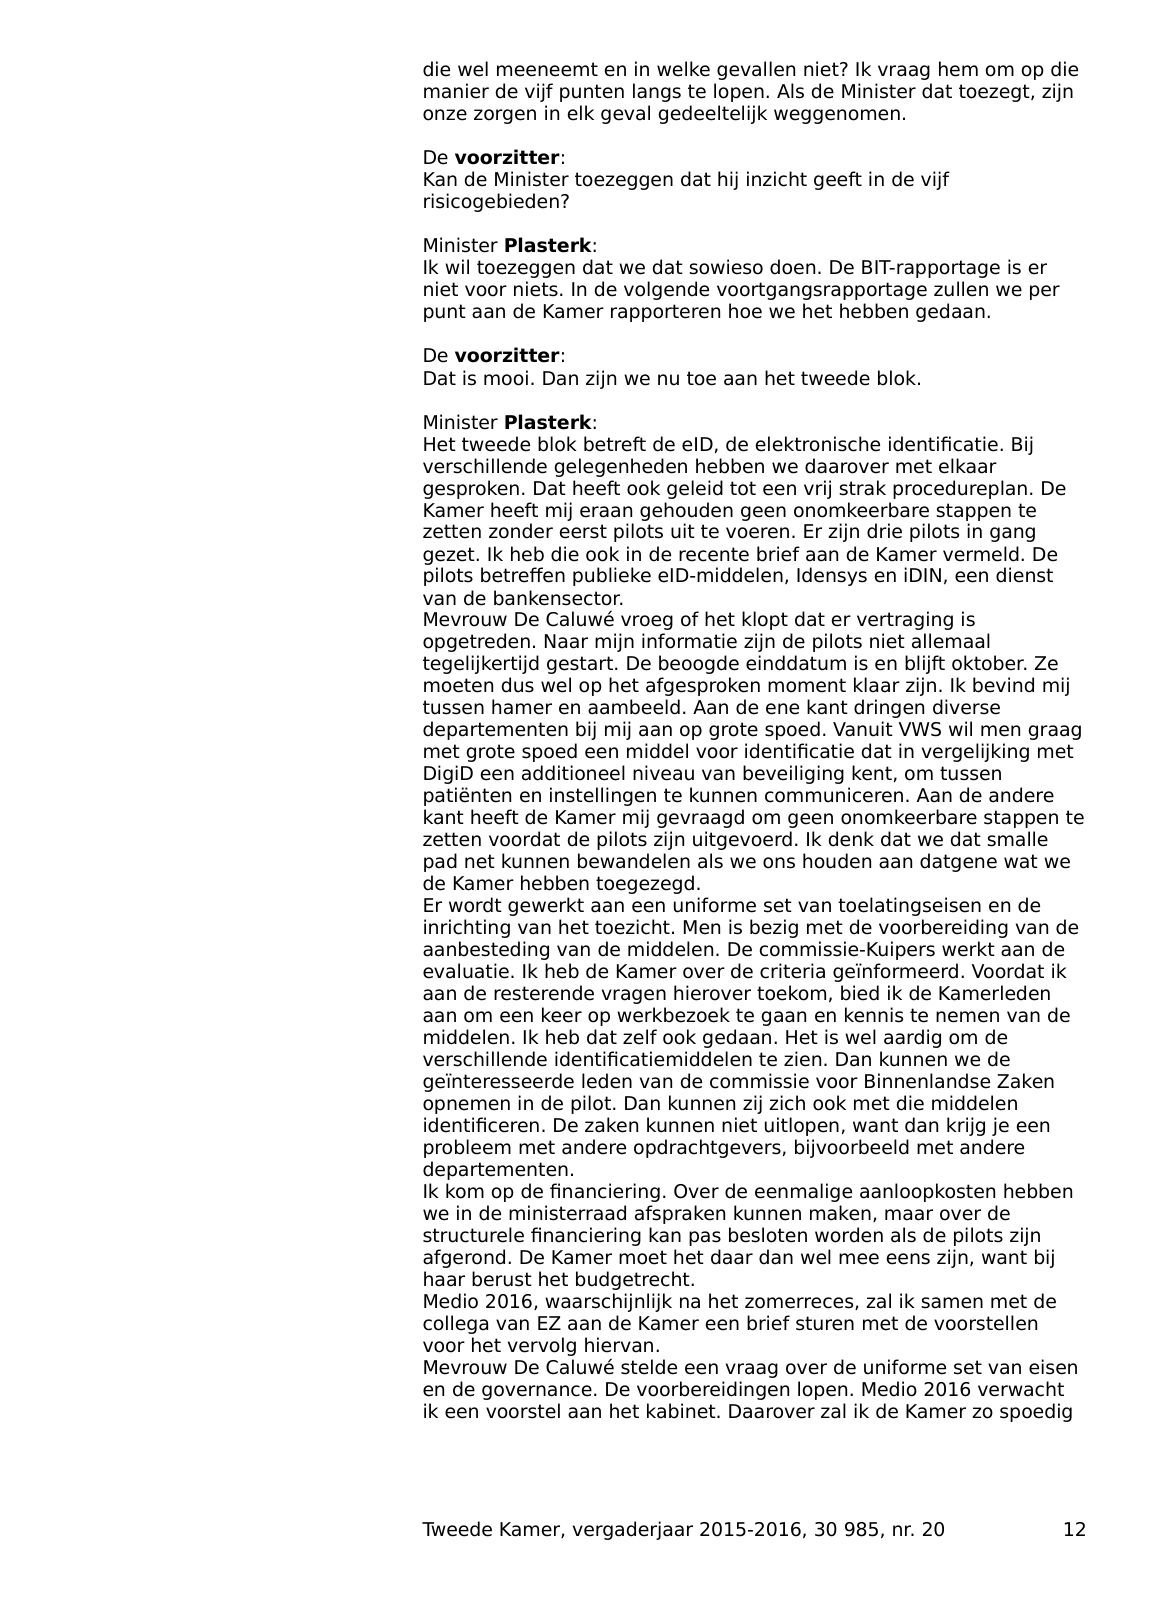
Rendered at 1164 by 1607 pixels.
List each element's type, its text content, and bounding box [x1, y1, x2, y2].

text Minister Plasterk: [422, 412, 1087, 433]
text Er wordt gewerkt aan een uniforme set van toelatingseisen en de inrichting van het toezicht. Men is bezig met de voorbereiding van de aanbesteding van de middelen. De commissie-Kuipers werkt aan de evaluatie. Ik heb de Kamer over de criteria geïnformeerd. Voordat ik aan de resterende vragen hierover toekom, bied ik de Kamerleden aan om een keer op werkbezoek te gaan en kennis te nemen van de middelen. Ik heb dat zelf ook gedaan. Het is wel aardig om de verschillende identificatiemiddelen te zien. Dan kunnen we de geïnteresseerde leden van de commissie voor Binnenlandse Zaken opnemen in de pilot. Dan kunnen zij zich ook met die middelen identificeren. De zaken kunnen niet uitlopen, want dan krijg je een probleem met andere opdrachtgevers, bijvoorbeeld met andere departementen. [422, 895, 1087, 1181]
text De voorzitter: [422, 345, 1087, 367]
text Mevrouw De Caluwé stelde een vraag over de uniforme set van eisen en de governance. De voorbereidingen lopen. Medio 2016 verwacht ik een voorstel aan het kabinet. Daarover zal ik de Kamer zo spoedig [422, 1357, 1087, 1423]
text Mevrouw De Caluwé vroeg of het klopt dat er vertraging is opgetreden. Naar mijn informatie zijn de pilots niet allemaal tegelijkertijd gestart. De beoogde einddatum is en blijft oktober. Ze moeten dus wel op het afgesproken moment klaar zijn. Ik bevind mij tussen hamer en aambeeld. Aan de ene kant dringen diverse departementen bij mij aan op grote spoed. Vanuit VWS wil men graag met grote spoed een middel voor identificatie dat in vergelijking met DigiD een additioneel niveau van beveiliging kent, om tussen patiënten en instellingen te kunnen communiceren. Aan de andere kant heeft de Kamer mij gevraagd om geen onomkeerbare stappen te zetten voordat de pilots zijn uitgevoerd. Ik denk dat we dat smalle pad net kunnen bewandelen als we ons houden aan datgene wat we de Kamer hebben toegezegd. [422, 609, 1087, 895]
text Kan de Minister toezeggen dat hij inzicht geeft in de vijf risicogebieden? [422, 169, 1087, 213]
text Minister Plasterk: [422, 235, 1087, 257]
text Ik wil toezeggen dat we dat sowieso doen. De BIT-rapportage is er niet voor niets. In de volgende voortgangsrapportage zullen we per punt aan de Kamer rapporteren hoe we het hebben gedaan. [422, 257, 1087, 323]
text Medio 2016, waarschijnlijk na het zomerreces, zal ik samen met de collega van EZ aan de Kamer een brief sturen met de voorstellen voor het vervolg hiervan. [422, 1291, 1087, 1357]
text Dat is mooi. Dan zijn we nu toe aan het tweede blok. [422, 367, 1087, 389]
text die wel meeneemt en in welke gevallen niet? Ik vraag hem om op die manier de vijf punten langs te lopen. Als de Minister dat toezegt, zijn onze zorgen in elk geval gedeeltelijk weggenomen. [422, 59, 1087, 125]
text Het tweede blok betreft de eID, de elektronische identificatie. Bij verschillende gelegenheden hebben we daarover met elkaar gesproken. Dat heeft ook geleid tot een vrij strak procedureplan. De Kamer heeft mij eraan gehouden geen onomkeerbare stappen te zetten zonder eerst pilots uit te voeren. Er zijn drie pilots in gang gezet. Ik heb die ook in de recente brief aan de Kamer vermeld. De pilots betreffen publieke eID-middelen, Idensys en iDIN, een dienst van de bankensector. [422, 433, 1087, 609]
text De voorzitter: [422, 147, 1087, 169]
text Ik kom op de financiering. Over de eenmalige aanloopkosten hebben we in de ministerraad afspraken kunnen maken, maar over de structurele financiering kan pas besloten worden als de pilots zijn afgerond. De Kamer moet het daar dan wel mee eens zijn, want bij haar berust het budgetrecht. [422, 1181, 1087, 1291]
